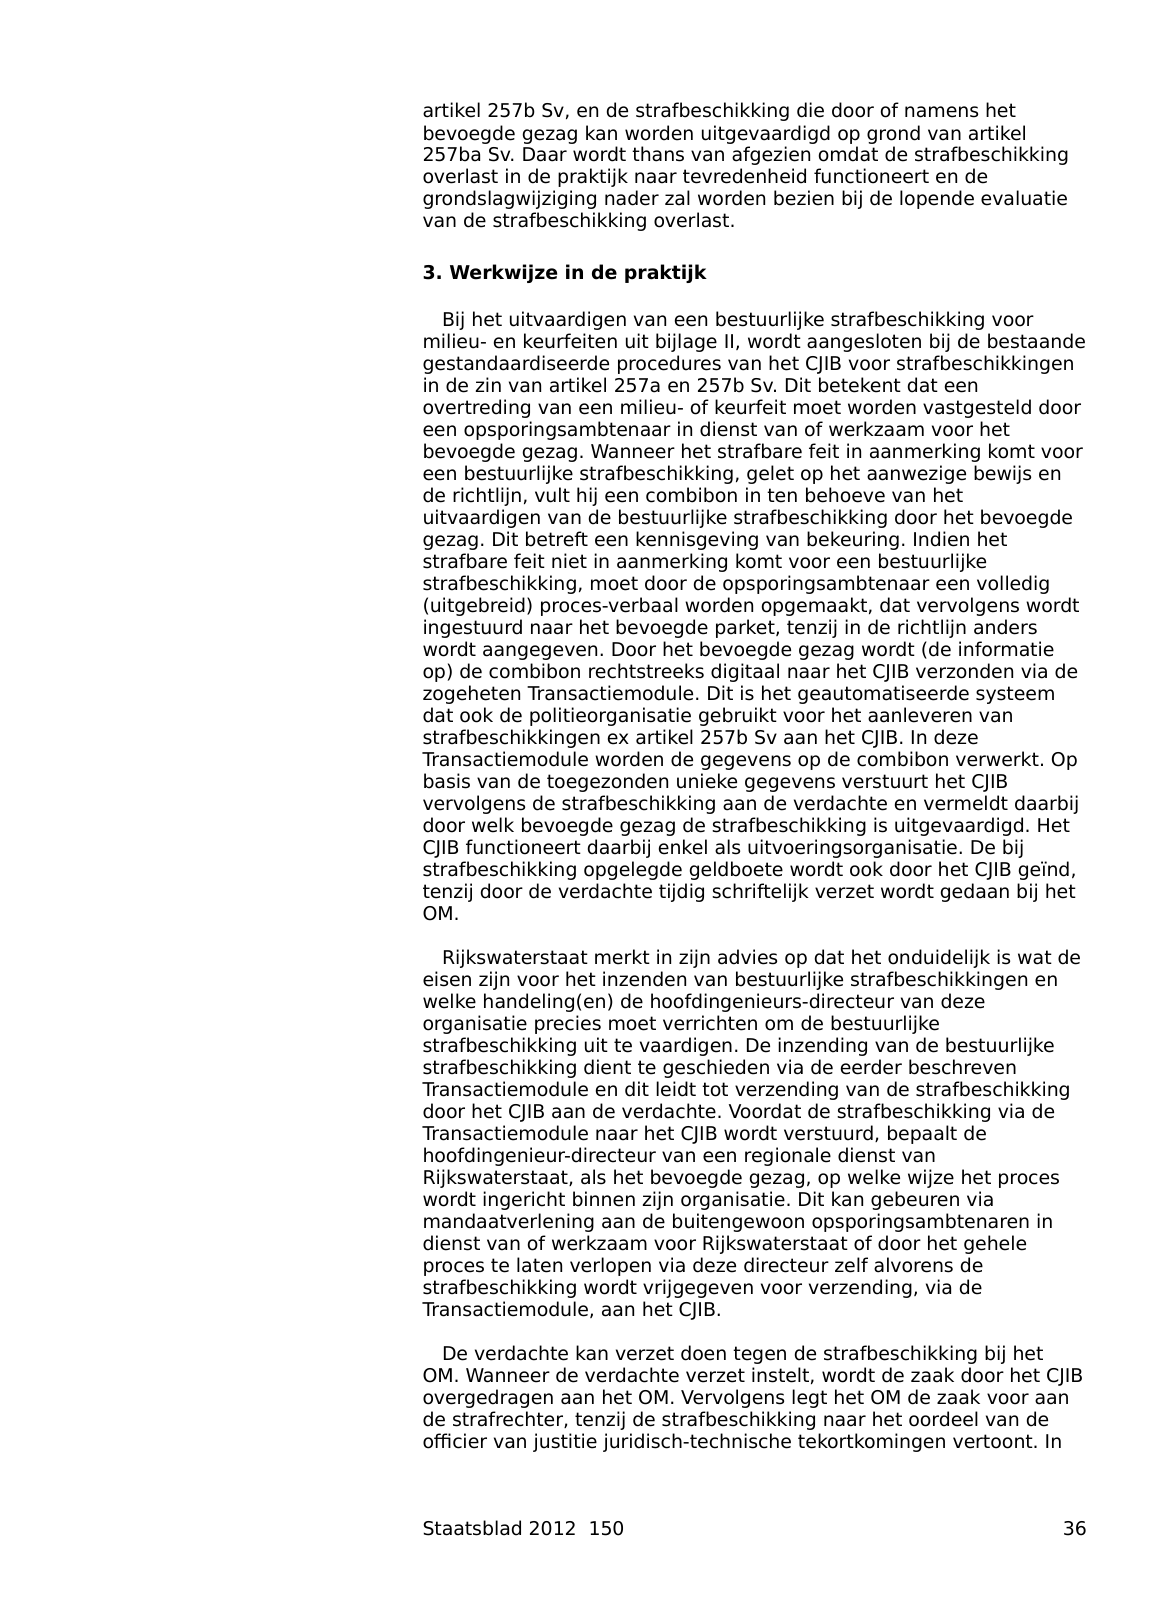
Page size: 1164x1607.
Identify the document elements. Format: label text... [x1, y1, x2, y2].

text De verdachte kan verzet doen tegen de strafbeschikking bij het OM. Wanneer de verdachte verzet instelt, wordt de zaak door het CJIB overgedragen aan het OM. Vervolgens legt het OM de zaak voor aan de strafrechter, tenzij de strafbeschikking naar het oordeel van de officier van justitie juridisch-technische tekortkomingen vertoont. In [422, 1343, 1087, 1453]
text Rijkswaterstaat merkt in zijn advies op dat het onduidelijk is wat de eisen zijn voor het inzenden van bestuurlijke strafbeschikkingen en welke handeling(en) de hoofdingenieurs-directeur van deze organisatie precies moet verrichten om de bestuurlijke strafbeschikking uit te vaardigen. De inzending van de bestuurlijke strafbeschikking dient te geschieden via de eerder beschreven Transactiemodule en dit leidt tot verzending van de strafbeschikking door het CJIB aan de verdachte. Voordat de strafbeschikking via de Transactiemodule naar het CJIB wordt verstuurd, bepaalt de hoofdingenieur-directeur van een regionale dienst van Rijkswaterstaat, als het bevoegde gezag, op welke wijze het proces wordt ingericht binnen zijn organisatie. Dit kan gebeuren via mandaatverlening aan de buitengewoon opsporingsambtenaren in dienst van of werkzaam voor Rijkswaterstaat of door het gehele proces te laten verlopen via deze directeur zelf alvorens de strafbeschikking wordt vrijgegeven voor verzending, via de Transactiemodule, aan het CJIB. [422, 947, 1087, 1321]
text artikel 257b Sv, en de strafbeschikking die door of namens het bevoegde gezag kan worden uitgevaardigd op grond van artikel 257ba Sv. Daar wordt thans van afgezien omdat de strafbeschikking overlast in de praktijk naar tevredenheid functioneert en de grondslagwijziging nader zal worden bezien bij de lopende evaluatie van de strafbeschikking overlast. [422, 100, 1087, 232]
subtitle 3. Werkwijze in de praktijk [422, 262, 1087, 284]
text Bij het uitvaardigen van een bestuurlijke strafbeschikking voor milieu- en keurfeiten uit bijlage II, wordt aangesloten bij de bestaande gestandaardiseerde procedures van het CJIB voor strafbeschikkingen in de zin van artikel 257a en 257b Sv. Dit betekent dat een overtreding van een milieu- of keurfeit moet worden vastgesteld door een opsporingsambtenaar in dienst van of werkzaam voor het bevoegde gezag. Wanneer het strafbare feit in aanmerking komt voor een bestuurlijke strafbeschikking, gelet op het aanwezige bewijs en de richtlijn, vult hij een combibon in ten behoeve van het uitvaardigen van de bestuurlijke strafbeschikking door het bevoegde gezag. Dit betreft een kennisgeving van bekeuring. Indien het strafbare feit niet in aanmerking komt voor een bestuurlijke strafbeschikking, moet door de opsporingsambtenaar een volledig (uitgebreid) proces-verbaal worden opgemaakt, dat vervolgens wordt ingestuurd naar het bevoegde parket, tenzij in de richtlijn anders wordt aangegeven. Door het bevoegde gezag wordt (de informatie op) de combibon rechtstreeks digitaal naar het CJIB verzonden via de zogeheten Transactiemodule. Dit is het geautomatiseerde systeem dat ook de politieorganisatie gebruikt voor het aanleveren van strafbeschikkingen ex artikel 257b Sv aan het CJIB. In deze Transactiemodule worden de gegevens op de combibon verwerkt. Op basis van de toegezonden unieke gegevens verstuurt het CJIB vervolgens de strafbeschikking aan de verdachte en vermeldt daarbij door welk bevoegde gezag de strafbeschikking is uitgevaardigd. Het CJIB functioneert daarbij enkel als uitvoeringsorganisatie. De bij strafbeschikking opgelegde geldboete wordt ook door het CJIB geïnd, tenzij door de verdachte tijdig schriftelijk verzet wordt gedaan bij het OM. [422, 309, 1087, 925]
